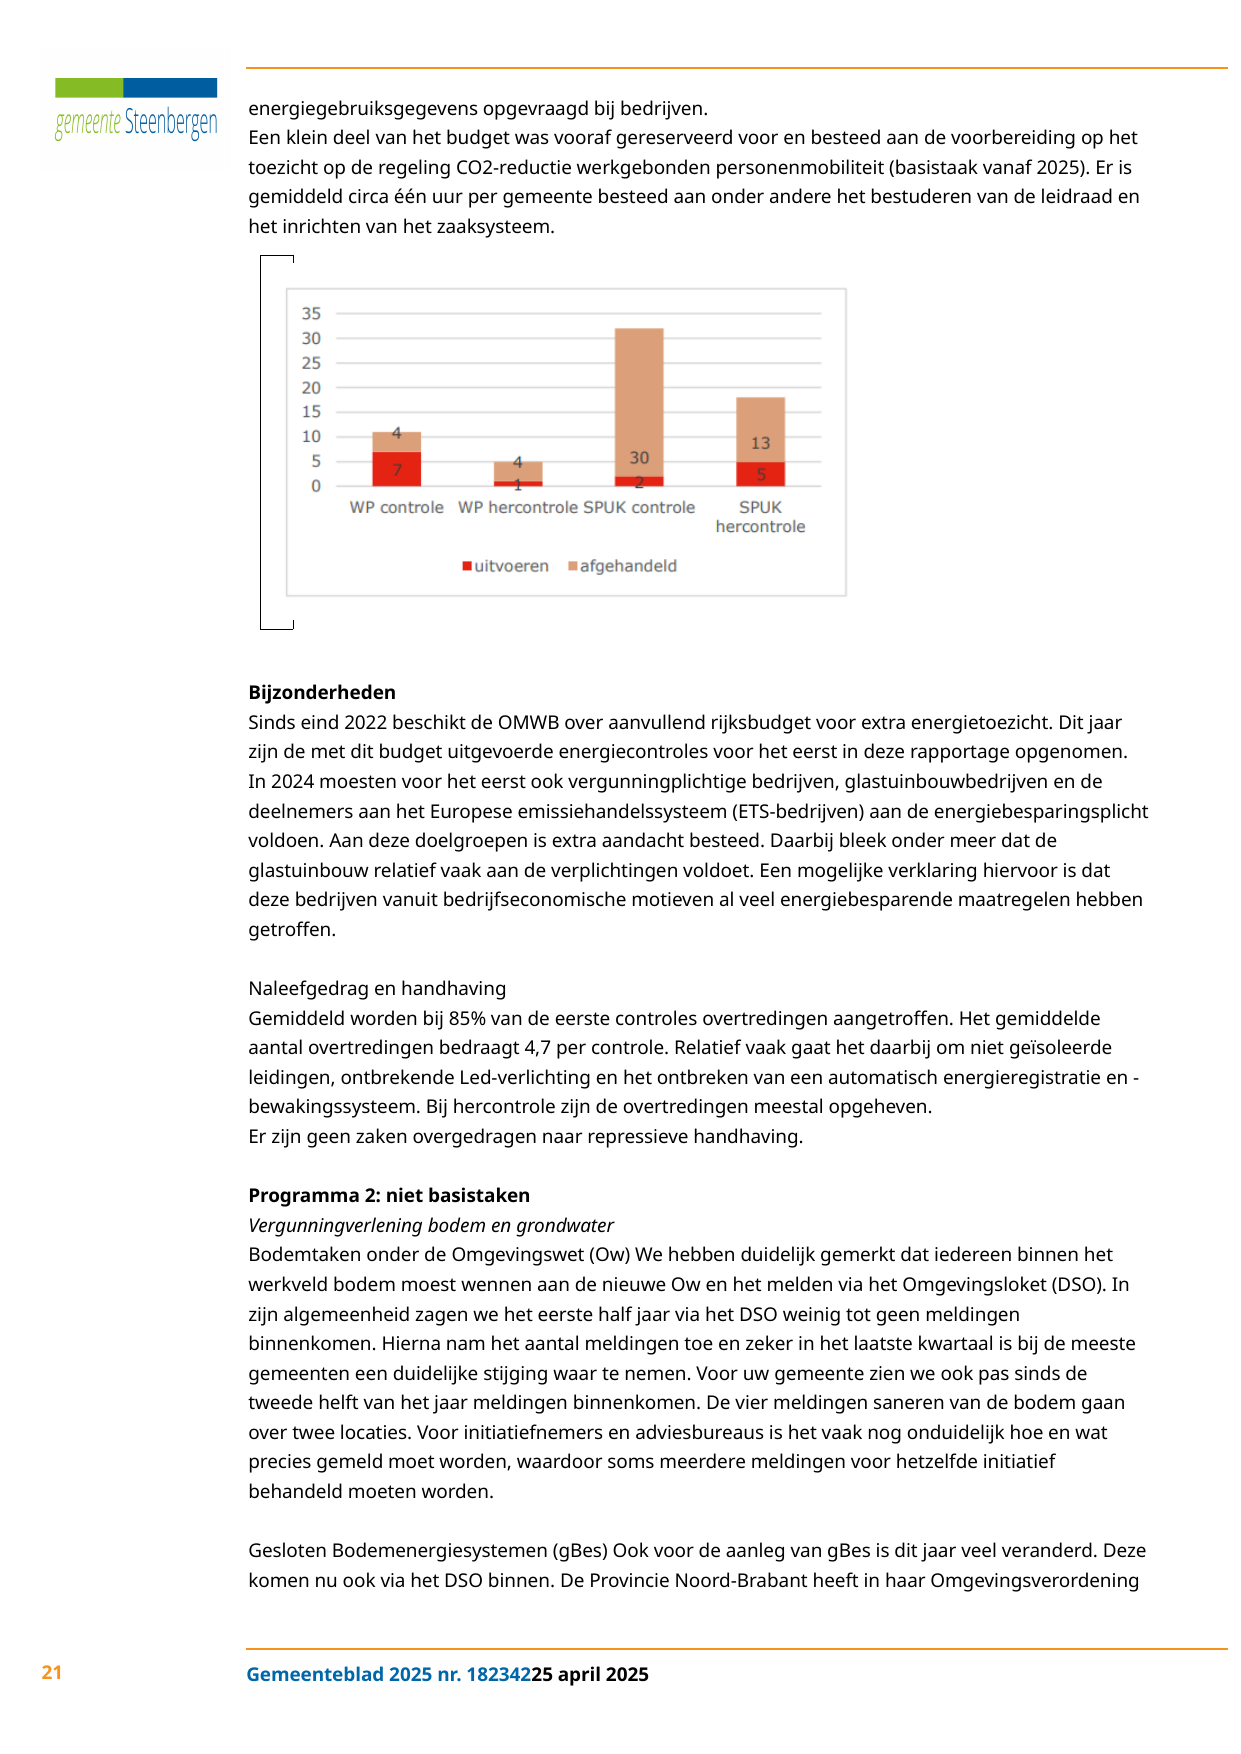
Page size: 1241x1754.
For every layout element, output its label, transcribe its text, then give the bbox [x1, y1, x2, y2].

text Gemiddeld worden bij 85% van de eerste controles overtredingen aangetroffen. Het gemiddelde aantal overtredingen bedraagt 4,7 per controle. Relatief vaak gaat het daarbij om niet geïsoleerde leidingen, ontbrekende Led-verlichting en het ontbreken van een automatisch energieregistratie en -bewakingssysteem. Bij hercontrole zijn de overtredingen meestal opgeheven. [248, 1005, 1152, 1119]
picture [41, 47, 231, 172]
text Een klein deel van het budget was vooraf gereserveerd voor en besteed aan de voorbereiding op het toezicht op de regeling CO2-reductie werkgebonden personenmobiliteit (basistaak vanaf 2025). Er is gemiddeld circa één uur per gemeente besteed aan onder andere het bestuderen van de leidraad en het inrichten van het zaaksysteem. [248, 124, 1152, 239]
picture [268, 263, 860, 620]
text Sinds eind 2022 beschikt de OMWB over aanvullend rijksbudget voor extra energietoezicht. Dit jaar zijn de met dit budget uitgevoerde energiecontroles voor het eerst in deze rapportage opgenomen. [248, 709, 1152, 764]
text Vergunningverlening bodem en grondwater [248, 1212, 1152, 1238]
text Programma 2: niet basistaken [248, 1182, 1152, 1208]
text Er zijn geen zaken overgedragen naar repressieve handhaving. [248, 1123, 1152, 1149]
text Gesloten Bodemenergiesystemen (gBes) Ook voor de aanleg van gBes is dit jaar veel veranderd. Deze komen nu ook via het DSO binnen. De Provincie Noord-Brabant heeft in haar Omgevingsverordening [248, 1537, 1152, 1593]
text energiegebruiksgegevens opgevraagd bij bedrijven. [248, 95, 1152, 121]
text Bijzonderheden [248, 679, 1152, 705]
text Bodemtaken onder de Omgevingswet (Ow) We hebben duidelijk gemerkt dat iedereen binnen het werkveld bodem moest wennen aan de nieuwe Ow en het melden via het Omgevingsloket (DSO). In zijn algemeenheid zagen we het eerste half jaar via het DSO weinig tot geen meldingen binnenkomen. Hierna nam het aantal meldingen toe en zeker in het laatste kwartaal is bij de meeste gemeenten een duidelijke stijging waar te nemen. Voor uw gemeente zien we ook pas sinds de tweede helft van het jaar meldingen binnenkomen. De vier meldingen saneren van de bodem gaan over twee locaties. Voor initiatiefnemers en adviesbureaus is het vaak nog onduidelijk hoe en wat precies gemeld moet worden, waardoor soms meerdere meldingen voor hetzelfde initiatief behandeld moeten worden. [248, 1242, 1152, 1504]
text Naleefgedrag en handhaving [248, 975, 1152, 1001]
text In 2024 moesten voor het eerst ook vergunningplichtige bedrijven, glastuinbouwbedrijven en de deelnemers aan het Europese emissiehandelssysteem (ETS-bedrijven) aan de energiebesparingsplicht voldoen. Aan deze doelgroepen is extra aandacht besteed. Daarbij bleek onder meer dat de glastuinbouw relatief vaak aan de verplichtingen voldoet. Een mogelijke verklaring hiervoor is dat deze bedrijven vanuit bedrijfseconomische motieven al veel energiebesparende maatregelen hebben getroffen. [248, 768, 1152, 942]
